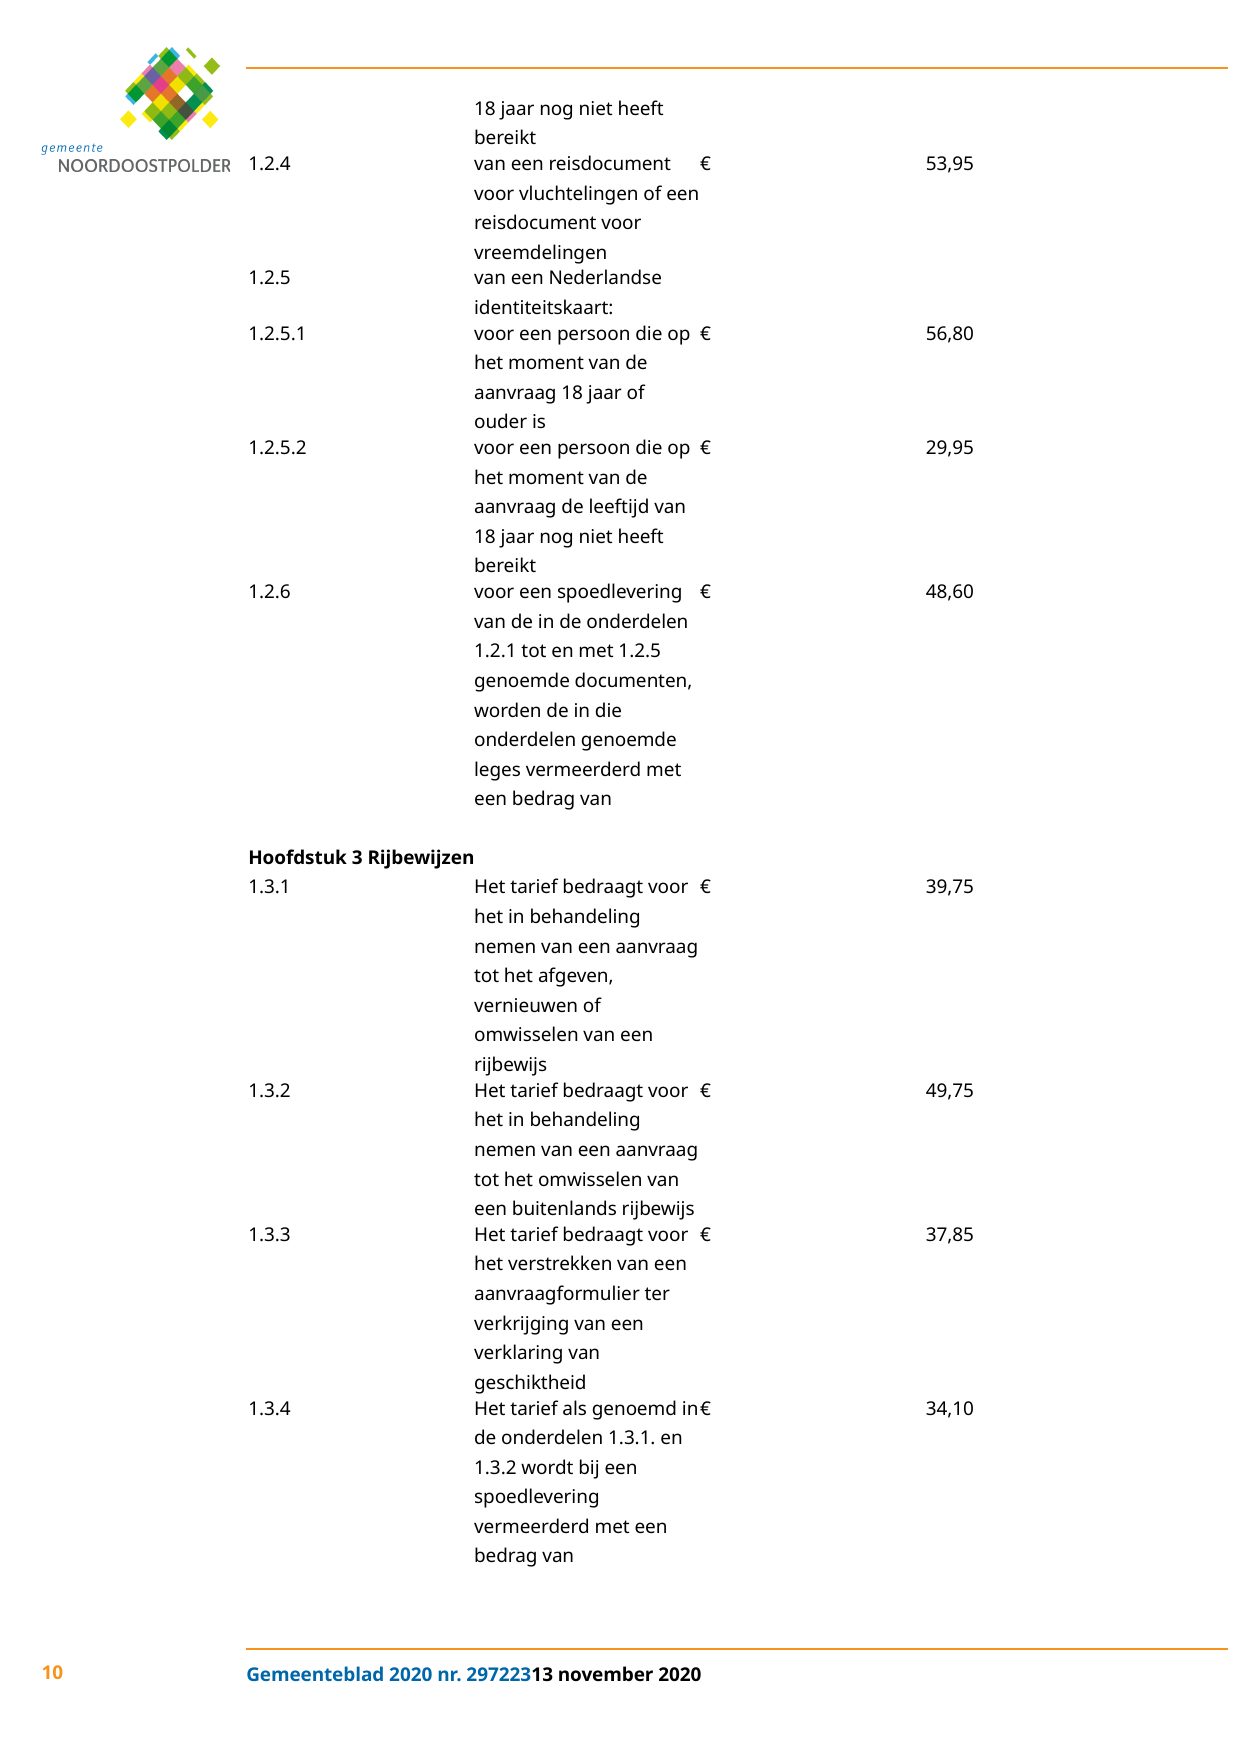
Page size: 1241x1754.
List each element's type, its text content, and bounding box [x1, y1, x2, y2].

table_cell 56,80 [926, 320, 1152, 434]
table_header 39,75 [926, 874, 1152, 1077]
table_cell voor een persoon die op het moment van de aanvraag 18 jaar of ouder is [474, 320, 700, 434]
table_header € [700, 874, 926, 1077]
table_cell 1.2.6 [248, 579, 474, 811]
table_cell € [700, 1395, 926, 1568]
table_cell voor een spoedlevering van de in de onderdelen 1.2.1 tot en met 1.2.5 genoemde documenten, worden de in die onderdelen genoemde leges vermeerderd met een bedrag van [474, 579, 700, 811]
table_cell [926, 95, 1152, 150]
table_cell 1.2.5.2 [248, 434, 474, 578]
table_cell [926, 265, 1152, 320]
table_cell 1.2.5 [248, 265, 474, 320]
table_cell 1.3.3 [248, 1221, 474, 1395]
table_cell Het tarief als genoemd in de onderdelen 1.3.1. en 1.3.2 wordt bij een spoedlevering vermeerderd met een bedrag van [474, 1395, 700, 1568]
table_cell 48,60 [926, 579, 1152, 811]
table_header Het tarief bedraagt voor het in behandeling nemen van een aanvraag tot het afgeven, vernieuwen of omwisselen van een rijbewijs [474, 874, 700, 1077]
table_cell € [700, 434, 926, 578]
table_cell € [700, 150, 926, 264]
table_cell Het tarief bedraagt voor het in behandeling nemen van een aanvraag tot het omwisselen van een buitenlands rijbewijs [474, 1077, 700, 1221]
table_cell Het tarief bedraagt voor het verstrekken van een aanvraagformulier ter verkrijging van een verklaring van geschiktheid [474, 1221, 700, 1395]
table_cell 1.3.4 [248, 1395, 474, 1568]
table_cell van een reisdocument voor vluchtelingen of een reisdocument voor vreemdelingen [474, 150, 700, 264]
table_cell 37,85 [926, 1221, 1152, 1395]
table_cell € [700, 320, 926, 434]
table_cell € [700, 579, 926, 811]
table_cell € [700, 1077, 926, 1221]
table_cell € [700, 1221, 926, 1395]
table_cell 18 jaar nog niet heeft bereikt [474, 95, 700, 150]
table_cell 1.3.2 [248, 1077, 474, 1221]
table_cell 1.2.4 [248, 150, 474, 264]
table_cell 34,10 [926, 1395, 1152, 1568]
table_cell 49,75 [926, 1077, 1152, 1221]
picture [41, 47, 231, 172]
table_cell voor een persoon die op het moment van de aanvraag de leeftijd van 18 jaar nog niet heeft bereikt [474, 434, 700, 578]
table_cell [700, 265, 926, 320]
table_header 1.3.1 [248, 874, 474, 1077]
table_cell 29,95 [926, 434, 1152, 578]
table_cell van een Nederlandse identiteitskaart: [474, 265, 700, 320]
table_cell [700, 95, 926, 150]
text Hoofdstuk 3 Rijbewijzen [248, 844, 1152, 870]
table_cell 53,95 [926, 150, 1152, 264]
table_cell [248, 95, 474, 150]
table_cell 1.2.5.1 [248, 320, 474, 434]
